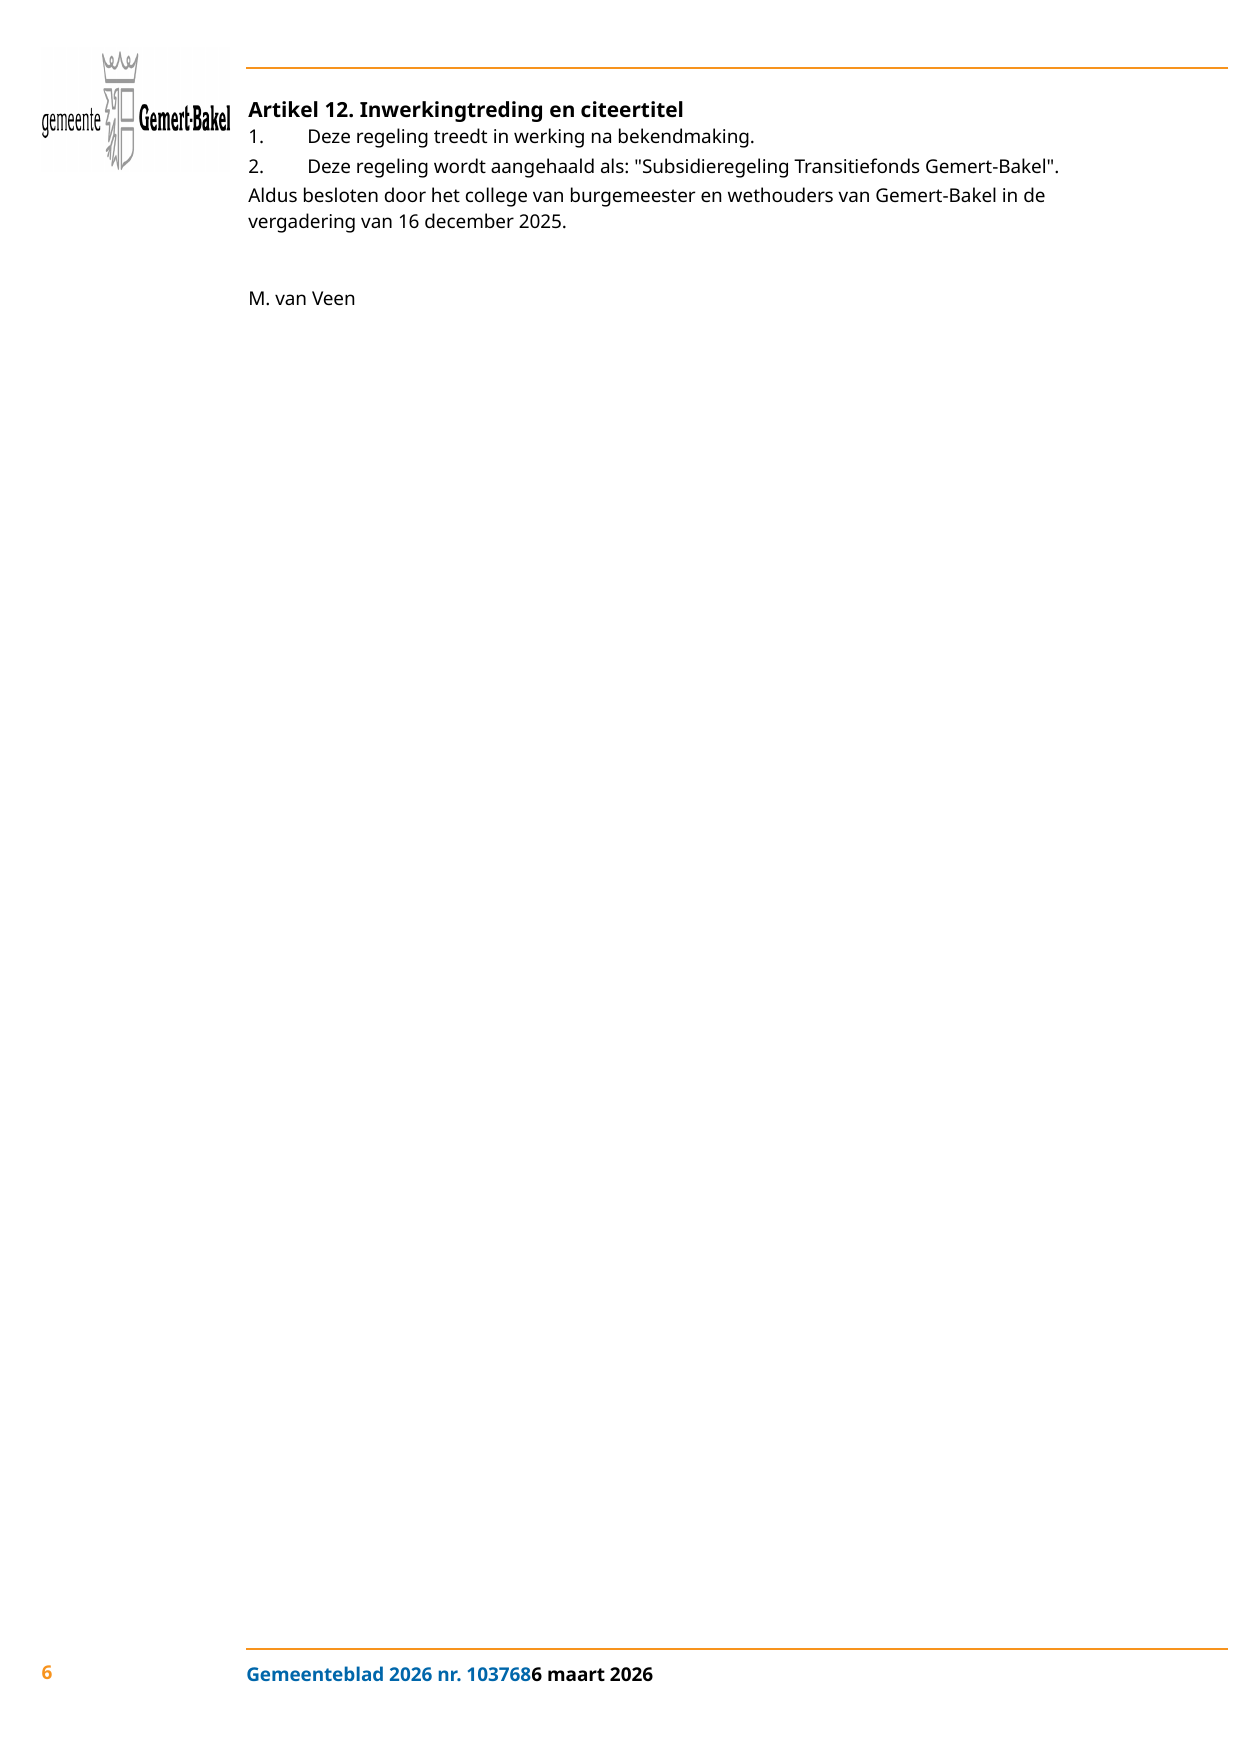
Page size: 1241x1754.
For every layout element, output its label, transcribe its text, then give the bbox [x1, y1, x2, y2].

text Aldus besloten door het college van burgemeester en wethouders van Gemert-Bakel in de vergadering van 16 december 2025. [248, 182, 1152, 234]
text M. van Veen [248, 285, 1152, 311]
text Artikel 12. Inwerkingtreding en citeertitel [248, 95, 1152, 123]
list Deze regeling treedt in werking na bekendmaking. [248, 123, 1152, 149]
picture [41, 47, 231, 172]
list Deze regeling wordt aangehaald als: "Subsidieregeling Transitiefonds Gemert-Bakel". [248, 153, 1152, 178]
